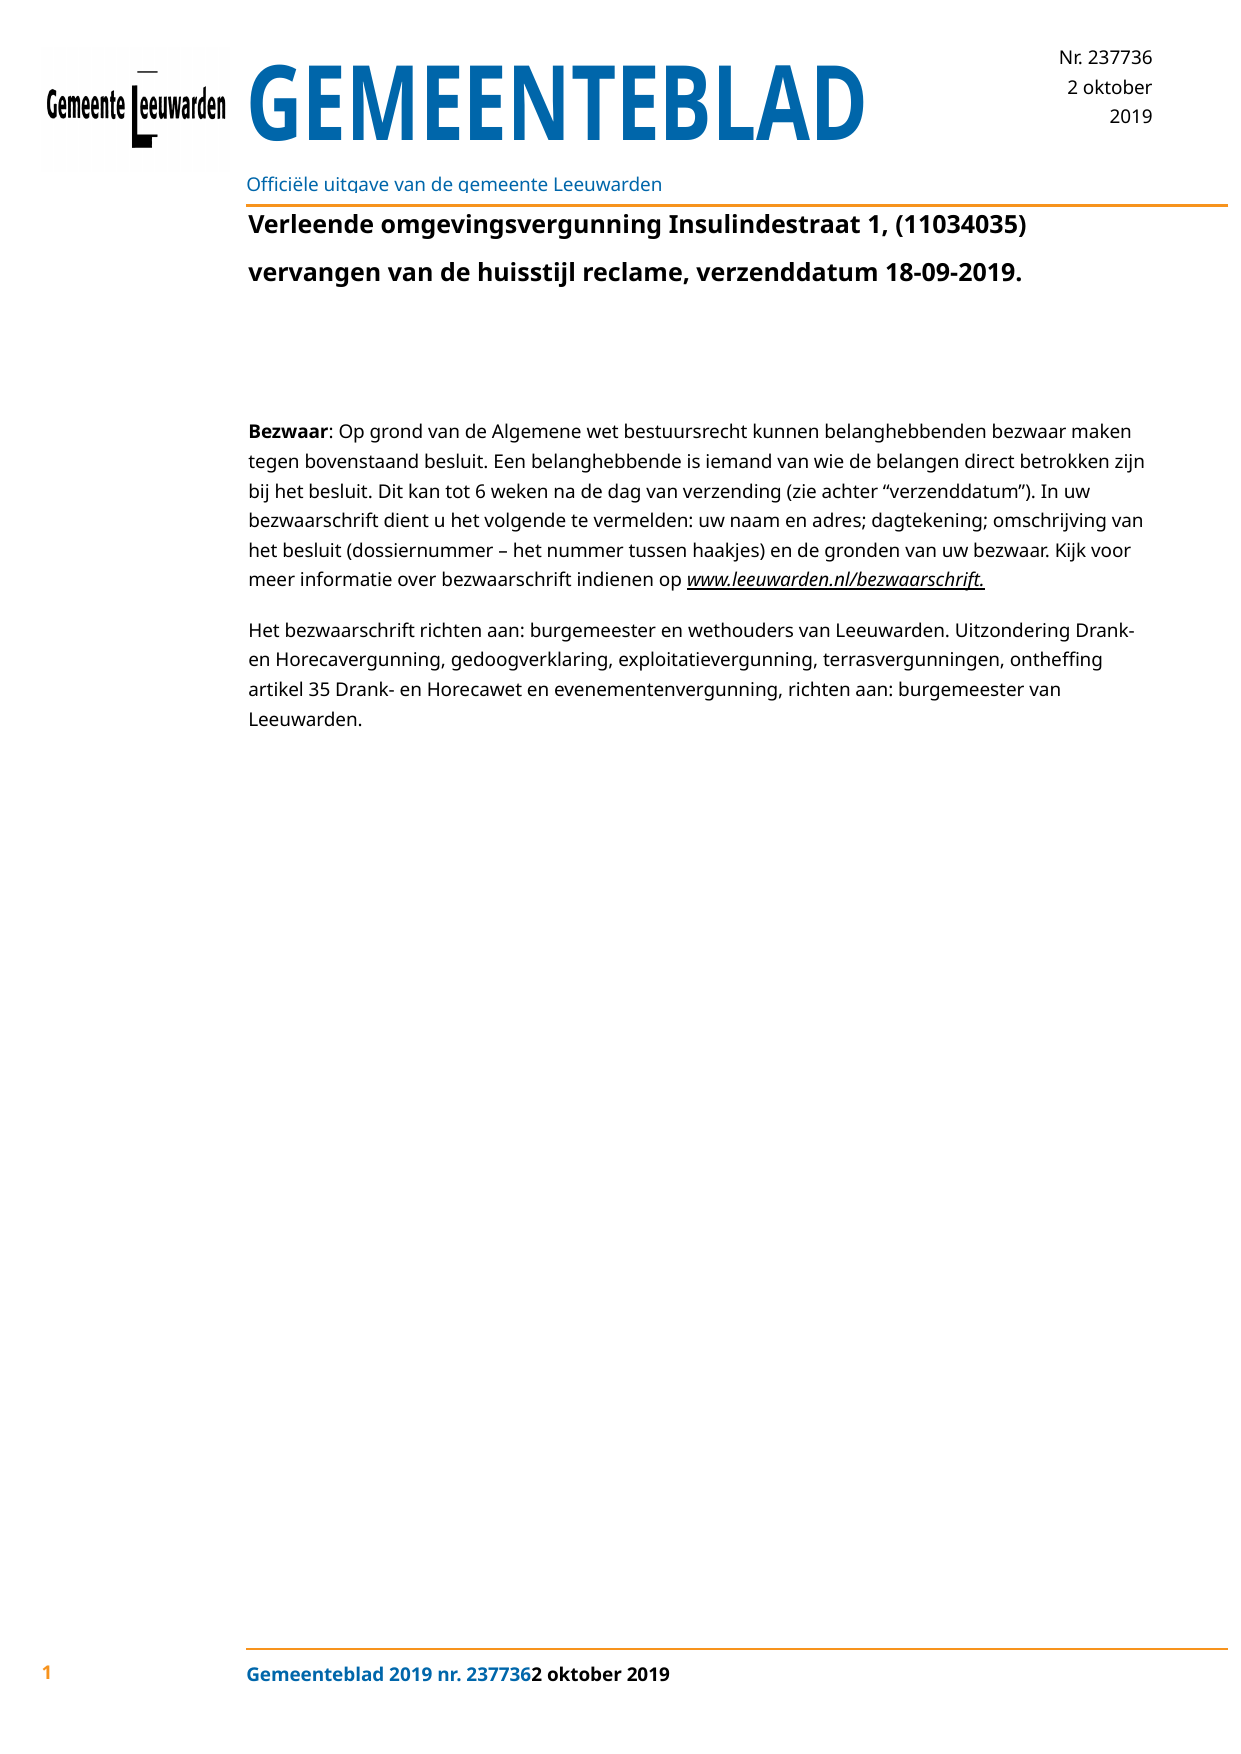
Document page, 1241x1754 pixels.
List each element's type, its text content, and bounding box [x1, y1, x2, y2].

picture [41, 47, 231, 172]
text Bezwaar: Op grond van de Algemene wet bestuursrecht kunnen belanghebbenden bezwaar maken tegen bovenstaand besluit. Een belanghebbende is iemand van wie de belangen direct betrokken zijn bij het besluit. Dit kan tot 6 weken na de dag van verzending (zie achter “verzenddatum”). In uw bezwaarschrift dient u het volgende te vermelden: uw naam en adres; dagtekening; omschrijving van het besluit (dossiernummer – het nummer tussen haakjes) en de gronden van uw bezwaar. Kijk voor meer informatie over bezwaarschrift indienen op www.leeuwarden.nl/bezwaarschrift. [248, 419, 1152, 592]
text Verleende omgevingsvergunning Insulindestraat 1, (11034035) vervangen van de huisstijl reclame, verzenddatum 18-09-2019. [248, 207, 1152, 288]
text Het bezwaarschrift richten aan: burgemeester en wethouders van Leeuwarden. Uitzondering Drank- en Horecavergunning, gedoogverklaring, exploitatievergunning, terrasvergunningen, ontheffing artikel 35 Drank- en Horecawet en evenementenvergunning, richten aan: burgemeester van Leeuwarden. [248, 617, 1152, 732]
